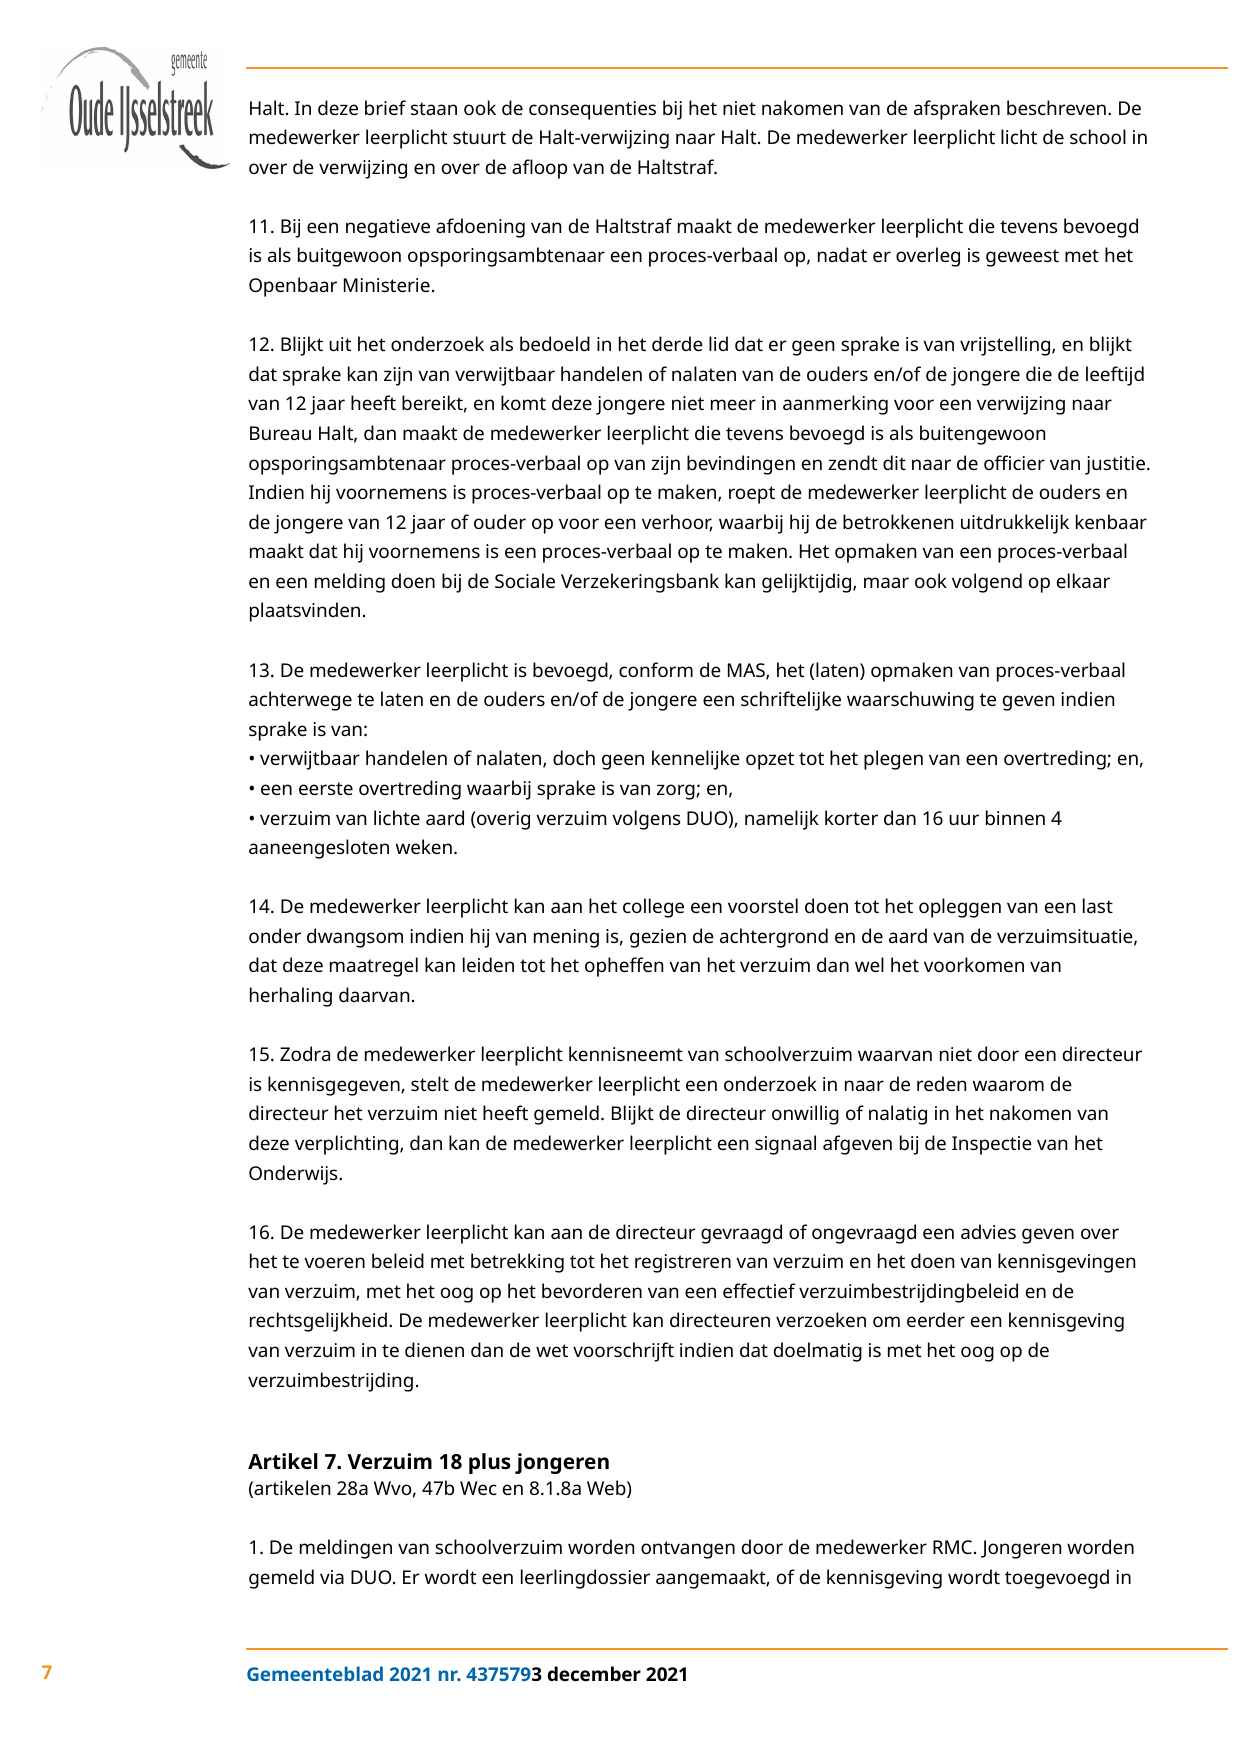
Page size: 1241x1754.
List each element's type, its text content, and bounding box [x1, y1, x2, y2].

text 12. Blijkt uit het onderzoek als bedoeld in het derde lid dat er geen sprake is van vrijstelling, en blijkt dat sprake kan zijn van verwijtbaar handelen of nalaten van de ouders en/of de jongere die de leeftijd van 12 jaar heeft bereikt, en komt deze jongere niet meer in aanmerking voor een verwijzing naar Bureau Halt, dan maakt de medewerker leerplicht die tevens bevoegd is als buitengewoon opsporingsambtenaar proces-verbaal op van zijn bevindingen en zendt dit naar de officier van justitie. Indien hij voornemens is proces-verbaal op te maken, roept de medewerker leerplicht de ouders en de jongere van 12 jaar of ouder op voor een verhoor, waarbij hij de betrokkenen uitdrukkelijk kenbaar maakt dat hij voornemens is een proces-verbaal op te maken. Het opmaken van een proces-verbaal en een melding doen bij de Sociale Verzekeringsbank kan gelijktijdig, maar ook volgend op elkaar plaatsvinden. [248, 331, 1152, 623]
text 13. De medewerker leerplicht is bevoegd, conform de MAS, het (laten) opmaken van proces-verbaal achterwege te laten en de ouders en/of de jongere een schriftelijke waarschuwing te geven indien sprake is van: [248, 657, 1152, 742]
text Halt. In deze brief staan ook de consequenties bij het niet nakomen van de afspraken beschreven. De medewerker leerplicht stuurt de Halt-verwijzing naar Halt. De medewerker leerplicht licht de school in over de verwijzing en over de afloop van de Haltstraf. [248, 95, 1152, 180]
text • verzuim van lichte aard (overig verzuim volgens DUO), namelijk korter dan 16 uur binnen 4 aaneengesloten weken. [248, 805, 1152, 860]
text 14. De medewerker leerplicht kan aan het college een voorstel doen tot het opleggen van een last onder dwangsom indien hij van mening is, gezien de achtergrond en de aard van de verzuimsituatie, dat deze maatregel kan leiden tot het opheffen van het verzuim dan wel het voorkomen van herhaling daarvan. [248, 893, 1152, 1008]
text 11. Bij een negatieve afdoening van de Haltstraf maakt de medewerker leerplicht die tevens bevoegd is als buitgewoon opsporingsambtenaar een proces-verbaal op, nadat er overleg is geweest met het Openbaar Ministerie. [248, 213, 1152, 298]
text • een eerste overtreding waarbij sprake is van zorg; en, [248, 775, 1152, 801]
text 15. Zodra de medewerker leerplicht kennisneemt van schoolverzuim waarvan niet door een directeur is kennisgegeven, stelt de medewerker leerplicht een onderzoek in naar de reden waarom de directeur het verzuim niet heeft gemeld. Blijkt de directeur onwillig of nalatig in het nakomen van deze verplichting, dan kan de medewerker leerplicht een signaal afgeven bij de Inspectie van het Onderwijs. [248, 1041, 1152, 1186]
text • verwijtbaar handelen of nalaten, doch geen kennelijke opzet tot het plegen van een overtreding; en, [248, 746, 1152, 771]
text Artikel 7. Verzuim 18 plus jongeren [248, 1447, 1152, 1475]
text 16. De medewerker leerplicht kan aan de directeur gevraagd of ongevraagd een advies geven over het te voeren beleid met betrekking tot het registreren van verzuim en het doen van kennisgevingen van verzuim, met het oog op het bevorderen van een effectief verzuimbestrijdingbeleid en de rechtsgelijkheid. De medewerker leerplicht kan directeuren verzoeken om eerder een kennisgeving van verzuim in te dienen dan de wet voorschrijft indien dat doelmatig is met het oog op de verzuimbestrijding. [248, 1219, 1152, 1393]
picture [41, 47, 231, 172]
text 1. De meldingen van schoolverzuim worden ontvangen door de medewerker RMC. Jongeren worden gemeld via DUO. Er wordt een leerlingdossier aangemaakt, of de kennisgeving wordt toegevoegd in [248, 1534, 1152, 1590]
text (artikelen 28a Wvo, 47b Wec en 8.1.8a Web) [248, 1475, 1152, 1501]
